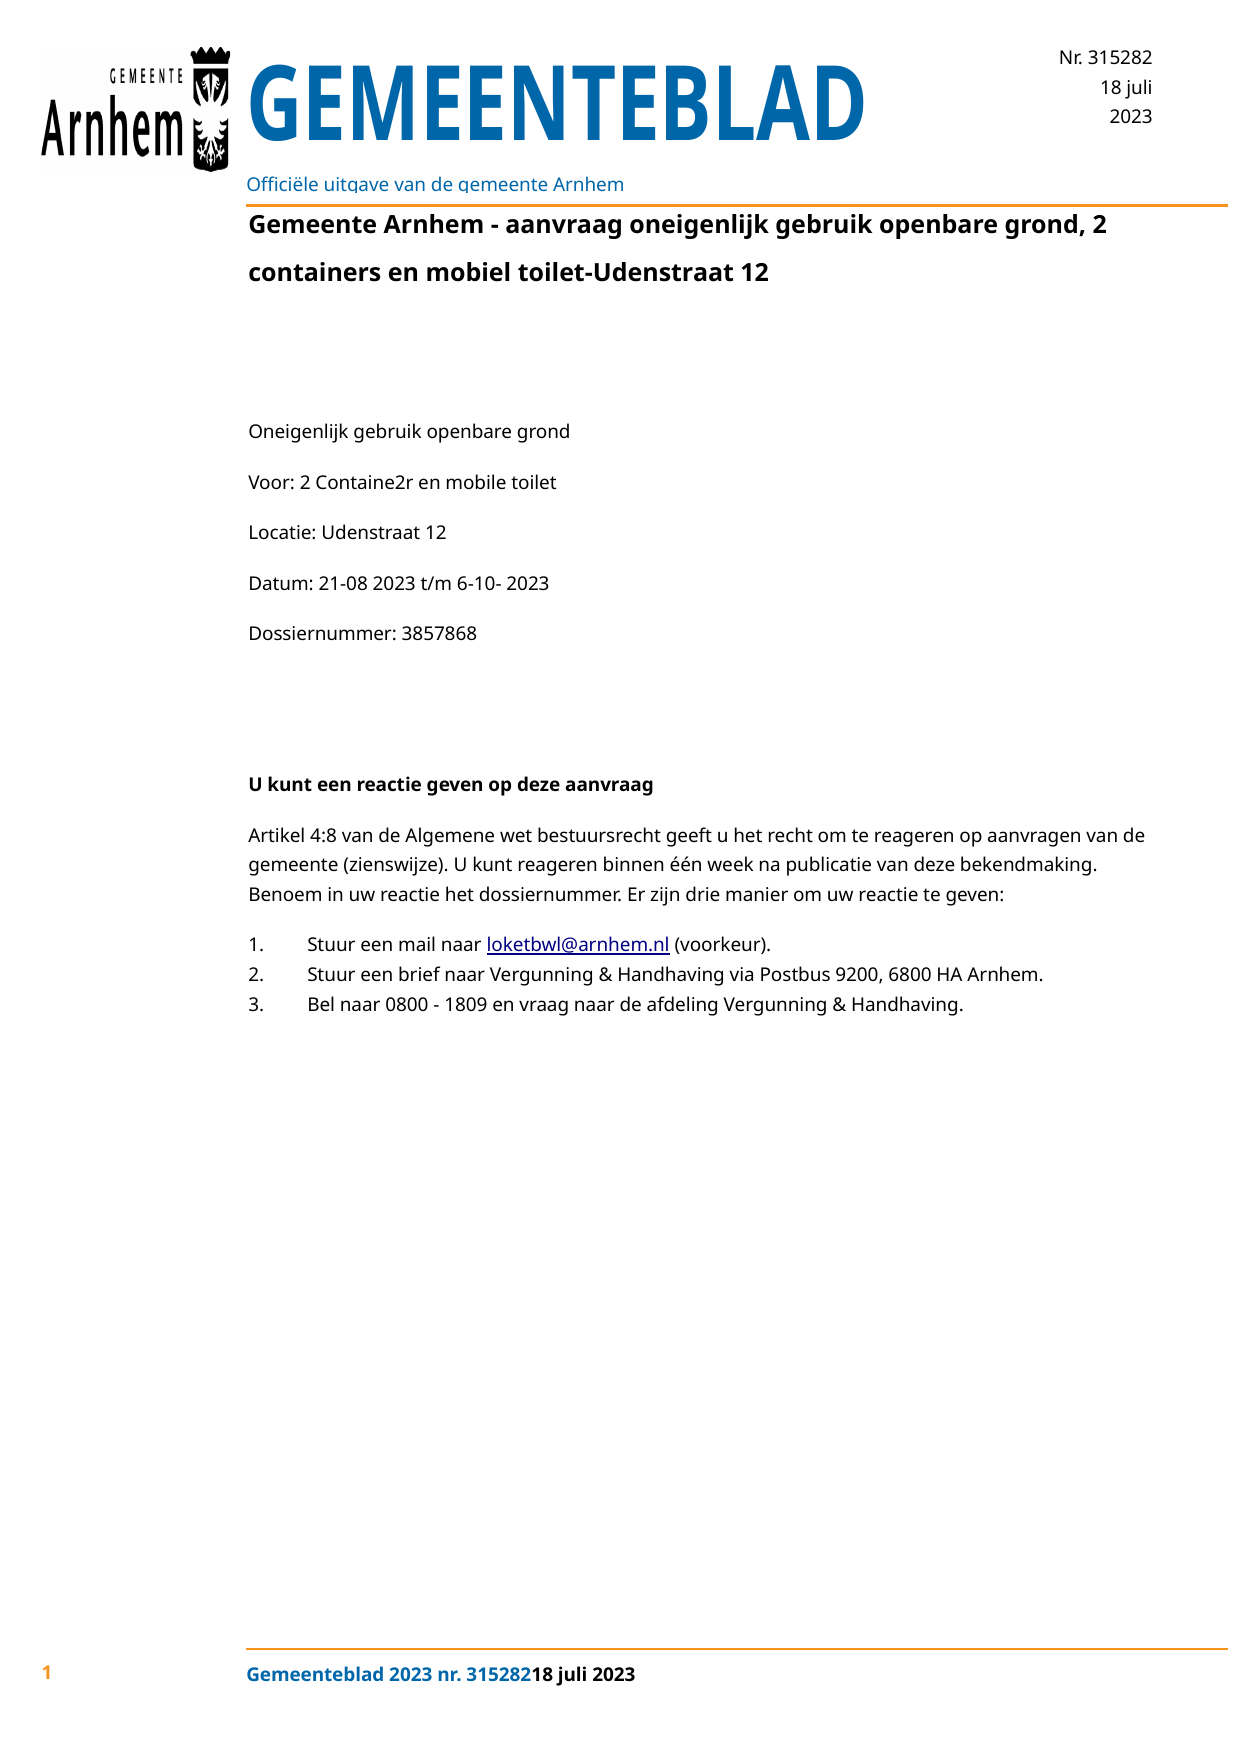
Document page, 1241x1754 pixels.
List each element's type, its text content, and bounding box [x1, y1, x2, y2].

text Dossiernummer: 3857868 [248, 620, 1152, 646]
list Stuur een brief naar Vergunning & Handhaving via Postbus 9200, 6800 HA Arnhem. [248, 961, 1152, 987]
text Oneigenlijk gebruik openbare grond [248, 419, 1152, 444]
text Voor: 2 Containe2r en mobile toilet [248, 469, 1152, 495]
picture [41, 47, 231, 172]
text U kunt een reactie geven op deze aanvraag [248, 772, 1152, 797]
list Stuur een mail naar loketbwl@arnhem.nl (voorkeur). [248, 932, 1152, 957]
text Artikel 4:8 van de Algemene wet bestuursrecht geeft u het recht om te reageren op aanvragen van de gemeente (zienswijze). U kunt reageren binnen één week na publicatie van deze bekendmaking. Benoem in uw reactie het dossiernummer. Er zijn drie manier om uw reactie te geven: [248, 822, 1152, 907]
text Gemeente Arnhem - aanvraag oneigenlijk gebruik openbare grond, 2 containers en mobiel toilet-Udenstraat 12 [248, 207, 1152, 288]
text Datum: 21-08 2023 t/m 6-10- 2023 [248, 570, 1152, 596]
list Bel naar 0800 - 1809 en vraag naar de afdeling Vergunning & Handhaving. [248, 991, 1152, 1017]
text Locatie: Udenstraat 12 [248, 519, 1152, 545]
